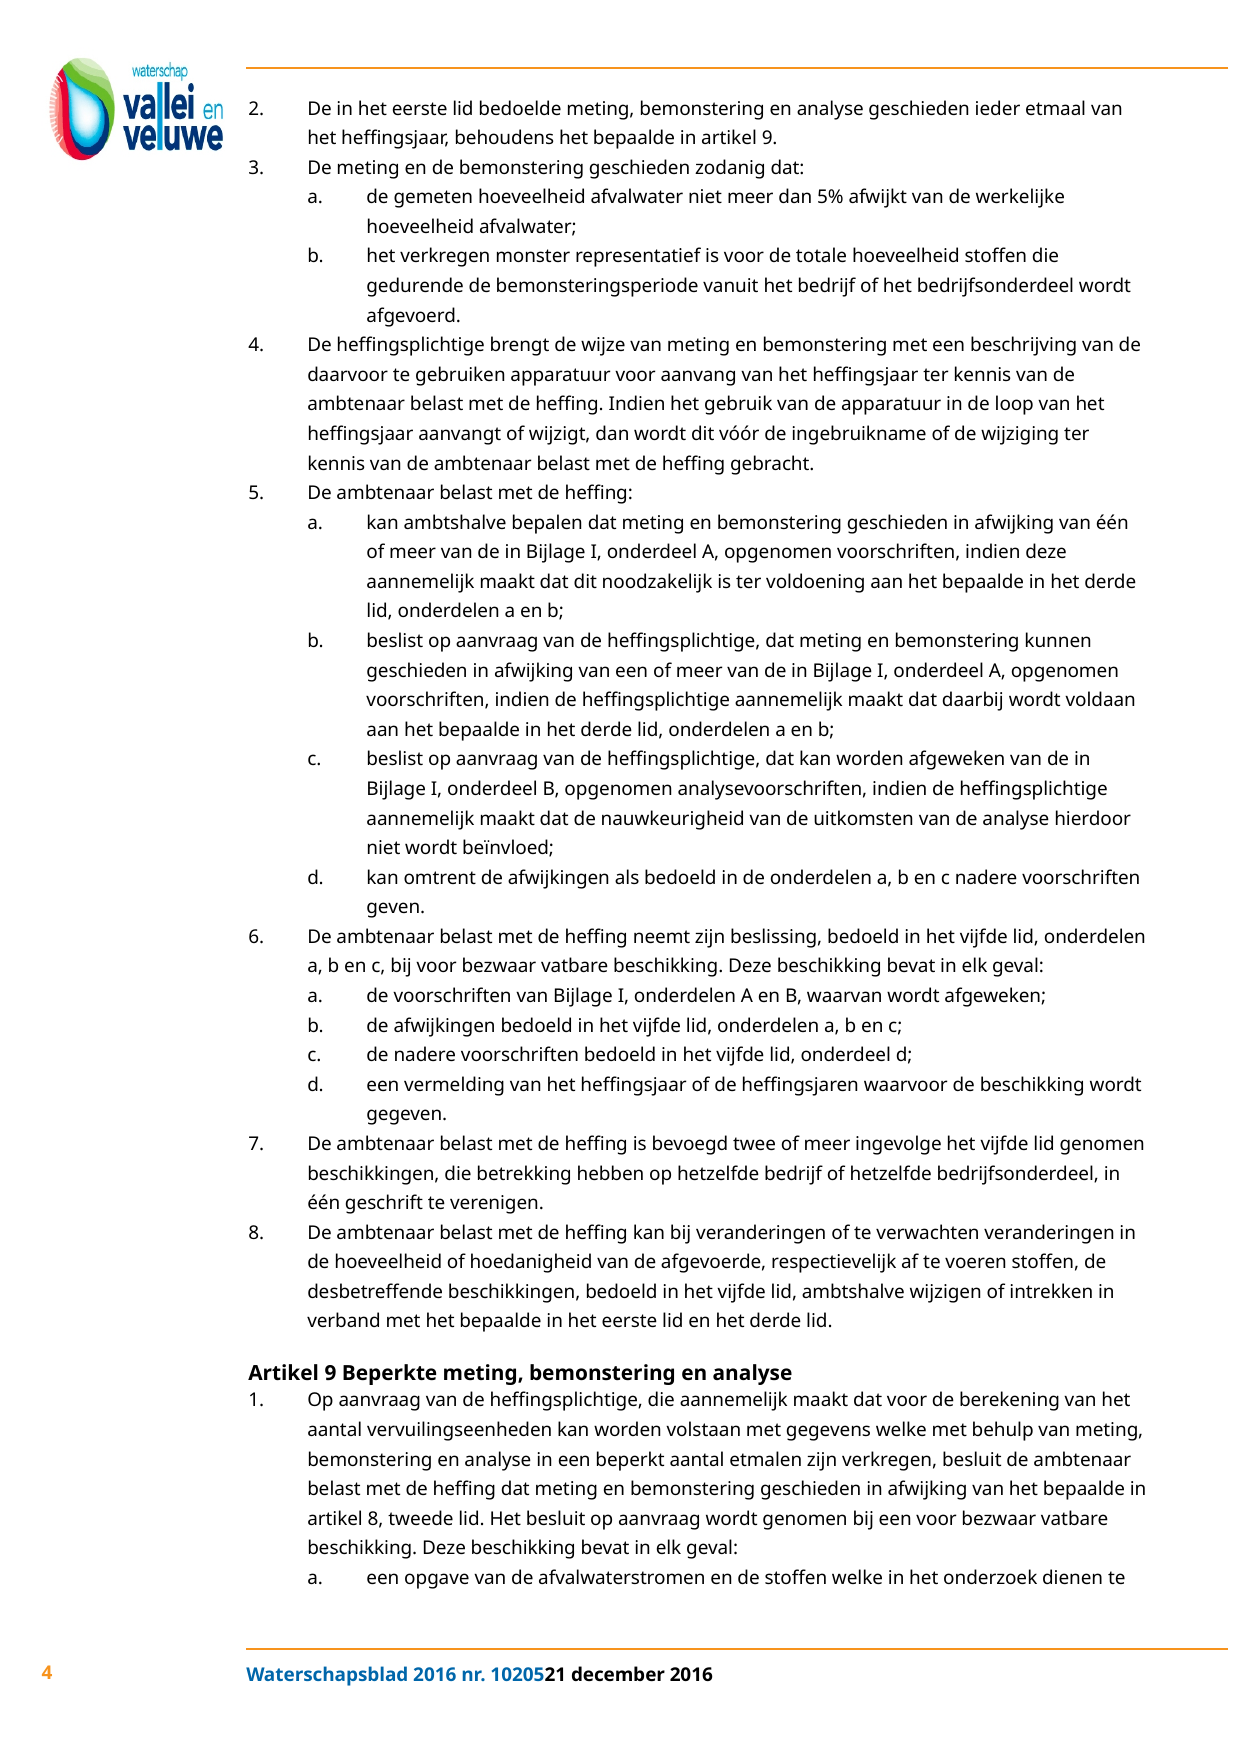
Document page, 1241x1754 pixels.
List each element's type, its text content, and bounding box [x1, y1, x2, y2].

list De ambtenaar belast met de heffing kan bij veranderingen of te verwachten veranderingen in de hoeveelheid of hoedanigheid van de afgevoerde, respectievelijk af te voeren stoffen, de desbetreffende beschikkingen, bedoeld in het vijfde lid, ambtshalve wijzigen of intrekken in verband met het bepaalde in het eerste lid en het derde lid. [248, 1219, 1152, 1333]
list De meting en de bemonstering geschieden zodanig dat: [248, 154, 1152, 180]
list de afwijkingen bedoeld in het vijfde lid, onderdelen a, b en c; [307, 1012, 1152, 1038]
list De ambtenaar belast met de heffing is bevoegd twee of meer ingevolge het vijfde lid genomen beschikkingen, die betrekking hebben op hetzelfde bedrijf of hetzelfde bedrijfsonderdeel, in één geschrift te verenigen. [248, 1130, 1152, 1215]
list De heffingsplichtige brengt de wijze van meting en bemonstering met een beschrijving van de daarvoor te gebruiken apparatuur voor aanvang van het heffingsjaar ter kennis van de ambtenaar belast met de heffing. Indien het gebruik van de apparatuur in de loop van het heffingsjaar aanvangt of wijzigt, dan wordt dit vóór de ingebruikname of de wijziging ter kennis van de ambtenaar belast met de heffing gebracht. [248, 331, 1152, 476]
list De ambtenaar belast met de heffing neemt zijn beslissing, bedoeld in het vijfde lid, onderdelen a, b en c, bij voor bezwaar vatbare beschikking. Deze beschikking bevat in elk geval: [248, 923, 1152, 978]
list Op aanvraag van de heffingsplichtige, die aannemelijk maakt dat voor de berekening van het aantal vervuilingseenheden kan worden volstaan met gegevens welke met behulp van meting, bemonstering en analyse in een beperkt aantal etmalen zijn verkregen, besluit de ambtenaar belast met de heffing dat meting en bemonstering geschieden in afwijking van het bepaalde in artikel 8, tweede lid. Het besluit op aanvraag wordt genomen bij een voor bezwaar vatbare beschikking. Deze beschikking bevat in elk geval: [248, 1387, 1152, 1560]
list beslist op aanvraag van de heffingsplichtige, dat meting en bemonstering kunnen geschieden in afwijking van een of meer van de in Bijlage I, onderdeel A, opgenomen voorschriften, indien de heffingsplichtige aannemelijk maakt dat daarbij wordt voldaan aan het bepaalde in het derde lid, onderdelen a en b; [307, 627, 1152, 742]
list De in het eerste lid bedoelde meting, bemonstering en analyse geschieden ieder etmaal van het heffingsjaar, behoudens het bepaalde in artikel 9. [248, 95, 1152, 150]
list het verkregen monster representatief is voor de totale hoeveelheid stoffen die gedurende de bemonsteringsperiode vanuit het bedrijf of het bedrijfsonderdeel wordt afgevoerd. [307, 243, 1152, 328]
list beslist op aanvraag van de heffingsplichtige, dat kan worden afgeweken van de in Bijlage I, onderdeel B, opgenomen analysevoorschriften, indien de heffingsplichtige aannemelijk maakt dat de nauwkeurigheid van de uitkomsten van de analyse hierdoor niet wordt beïnvloed; [307, 746, 1152, 860]
list de gemeten hoeveelheid afvalwater niet meer dan 5% afwijkt van de werkelijke hoeveelheid afvalwater; [307, 183, 1152, 239]
text Artikel 9 Beperkte meting, bemonstering en analyse [248, 1358, 1152, 1387]
list kan omtrent de afwijkingen als bedoeld in de onderdelen a, b en c nadere voorschriften geven. [307, 864, 1152, 919]
list kan ambtshalve bepalen dat meting en bemonstering geschieden in afwijking van één of meer van de in Bijlage I, onderdeel A, opgenomen voorschriften, indien deze aannemelijk maakt dat dit noodzakelijk is ter voldoening aan het bepaalde in het derde lid, onderdelen a en b; [307, 509, 1152, 623]
picture [41, 47, 231, 172]
list De ambtenaar belast met de heffing: [248, 479, 1152, 505]
list een vermelding van het heffingsjaar of de heffingsjaren waarvoor de beschikking wordt gegeven. [307, 1071, 1152, 1126]
list de voorschriften van Bijlage I, onderdelen A en B, waarvan wordt afgeweken; [307, 982, 1152, 1008]
list de nadere voorschriften bedoeld in het vijfde lid, onderdeel d; [307, 1041, 1152, 1067]
list een opgave van de afvalwaterstromen en de stoffen welke in het onderzoek dienen te [307, 1564, 1152, 1590]
